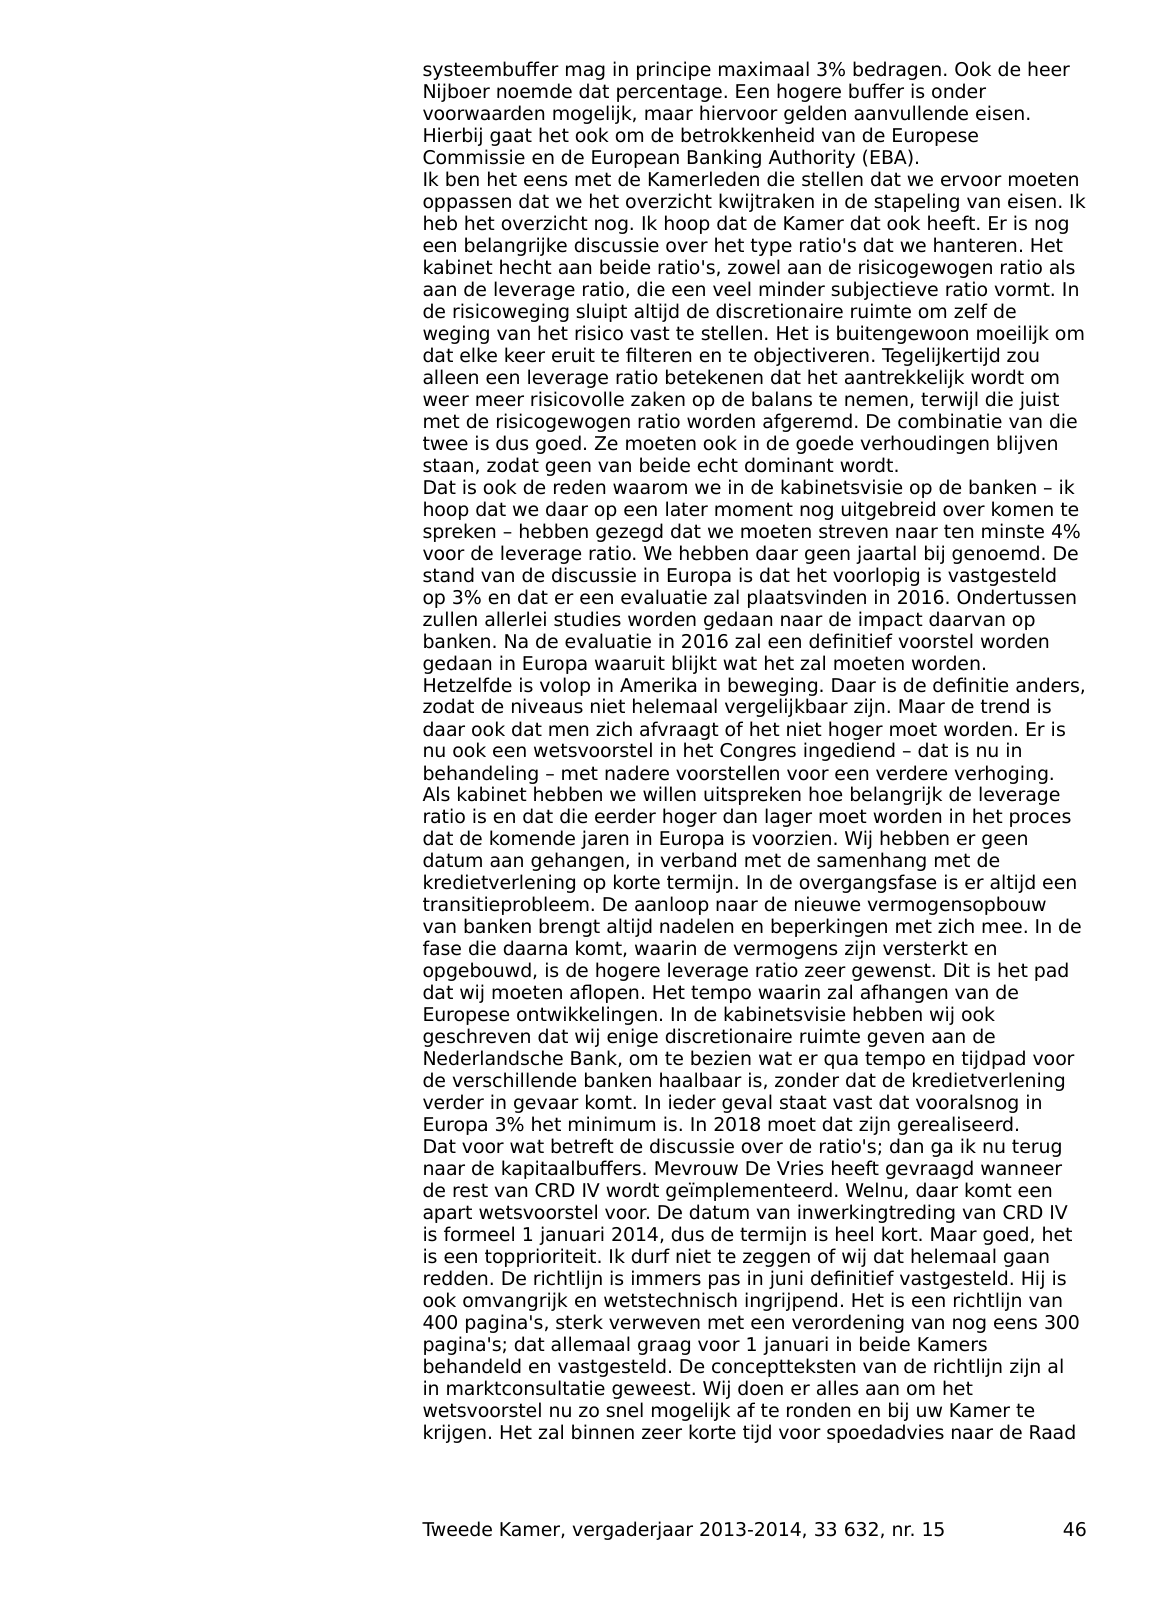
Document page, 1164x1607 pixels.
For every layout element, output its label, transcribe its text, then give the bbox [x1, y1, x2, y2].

text Hetzelfde is volop in Amerika in beweging. Daar is de definitie anders, zodat de niveaus niet helemaal vergelijkbaar zijn. Maar de trend is daar ook dat men zich afvraagt of het niet hoger moet worden. Er is nu ook een wetsvoorstel in het Congres ingediend – dat is nu in behandeling – met nadere voorstellen voor een verdere verhoging. [422, 674, 1087, 784]
text systeembuffer mag in principe maximaal 3% bedragen. Ook de heer Nijboer noemde dat percentage. Een hogere buffer is onder voorwaarden mogelijk, maar hiervoor gelden aanvullende eisen. Hierbij gaat het ook om de betrokkenheid van de Europese Commissie en de European Banking Authority (EBA). [422, 59, 1087, 169]
text Dat is ook de reden waarom we in de kabinetsvisie op de banken – ik hoop dat we daar op een later moment nog uitgebreid over komen te spreken – hebben gezegd dat we moeten streven naar ten minste 4% voor de leverage ratio. We hebben daar geen jaartal bij genoemd. De stand van de discussie in Europa is dat het voorlopig is vastgesteld op 3% en dat er een evaluatie zal plaatsvinden in 2016. Ondertussen zullen allerlei studies worden gedaan naar de impact daarvan op banken. Na de evaluatie in 2016 zal een definitief voorstel worden gedaan in Europa waaruit blijkt wat het zal moeten worden. [422, 477, 1087, 674]
text Dat voor wat betreft de discussie over de ratio's; dan ga ik nu terug naar de kapitaalbuffers. Mevrouw De Vries heeft gevraagd wanneer de rest van CRD IV wordt geïmplementeerd. Welnu, daar komt een apart wetsvoorstel voor. De datum van inwerkingtreding van CRD IV is formeel 1 januari 2014, dus de termijn is heel kort. Maar goed, het is een topprioriteit. Ik durf niet te zeggen of wij dat helemaal gaan redden. De richtlijn is immers pas in juni definitief vastgesteld. Hij is ook omvangrijk en wetstechnisch ingrijpend. Het is een richtlijn van 400 pagina's, sterk verweven met een verordening van nog eens 300 pagina's; dat allemaal graag voor 1 januari in beide Kamers behandeld en vastgesteld. De conceptteksten van de richtlijn zijn al in marktconsultatie geweest. Wij doen er alles aan om het wetsvoorstel nu zo snel mogelijk af te ronden en bij uw Kamer te krijgen. Het zal binnen zeer korte tijd voor spoedadvies naar de Raad [422, 1136, 1087, 1444]
text Ik ben het eens met de Kamerleden die stellen dat we ervoor moeten oppassen dat we het overzicht kwijtraken in de stapeling van eisen. Ik heb het overzicht nog. Ik hoop dat de Kamer dat ook heeft. Er is nog een belangrijke discussie over het type ratio's dat we hanteren. Het kabinet hecht aan beide ratio's, zowel aan de risicogewogen ratio als aan de leverage ratio, die een veel minder subjectieve ratio vormt. In de risicoweging sluipt altijd de discretionaire ruimte om zelf de weging van het risico vast te stellen. Het is buitengewoon moeilijk om dat elke keer eruit te filteren en te objectiveren. Tegelijkertijd zou alleen een leverage ratio betekenen dat het aantrekkelijk wordt om weer meer risicovolle zaken op de balans te nemen, terwijl die juist met de risicogewogen ratio worden afgeremd. De combinatie van die twee is dus goed. Ze moeten ook in de goede verhoudingen blijven staan, zodat geen van beide echt dominant wordt. [422, 169, 1087, 477]
text Als kabinet hebben we willen uitspreken hoe belangrijk de leverage ratio is en dat die eerder hoger dan lager moet worden in het proces dat de komende jaren in Europa is voorzien. Wij hebben er geen datum aan gehangen, in verband met de samenhang met de kredietverlening op korte termijn. In de overgangsfase is er altijd een transitieprobleem. De aanloop naar de nieuwe vermogensopbouw van banken brengt altijd nadelen en beperkingen met zich mee. In de fase die daarna komt, waarin de vermogens zijn versterkt en opgebouwd, is de hogere leverage ratio zeer gewenst. Dit is het pad dat wij moeten aflopen. Het tempo waarin zal afhangen van de Europese ontwikkelingen. In de kabinetsvisie hebben wij ook geschreven dat wij enige discretionaire ruimte geven aan de Nederlandsche Bank, om te bezien wat er qua tempo en tijdpad voor de verschillende banken haalbaar is, zonder dat de kredietverlening verder in gevaar komt. In ieder geval staat vast dat vooralsnog in Europa 3% het minimum is. In 2018 moet dat zijn gerealiseerd. [422, 784, 1087, 1136]
